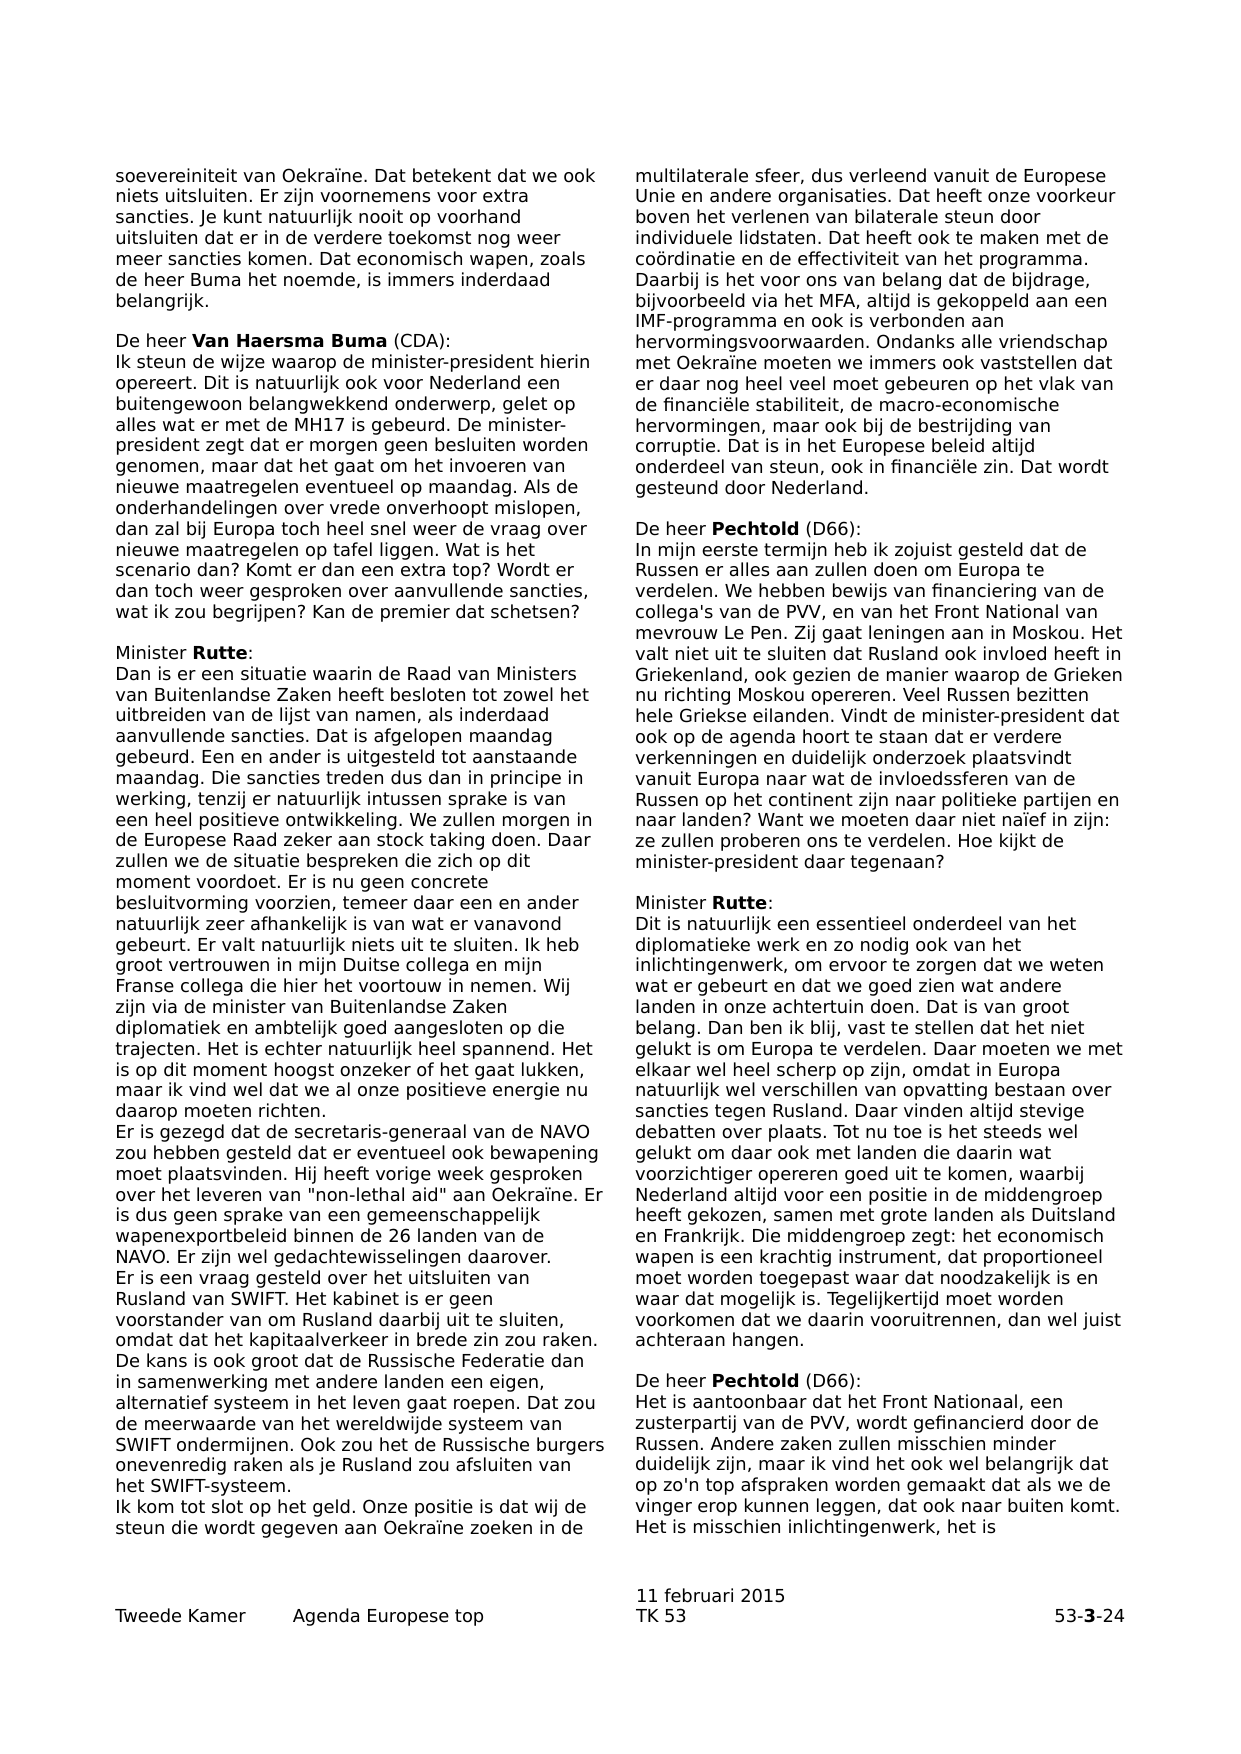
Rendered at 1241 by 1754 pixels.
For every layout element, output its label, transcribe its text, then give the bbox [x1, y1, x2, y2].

text soevereiniteit van Oekraïne. Dat betekent dat we ook niets uitsluiten. Er zijn voornemens voor extra sancties. Je kunt natuurlijk nooit op voorhand uitsluiten dat er in de verdere toekomst nog weer meer sancties komen. Dat economisch wapen, zoals de heer Buma het noemde, is immers inderdaad belangrijk. [115, 165, 605, 311]
text Minister Rutte: [115, 643, 605, 663]
text Het is aantoonbaar dat het Front Nationaal, een zusterpartij van de PVV, wordt gefinancierd door de Russen. Andere zaken zullen misschien minder duidelijk zijn, maar ik vind het ook wel belangrijk dat op zo'n top afspraken worden gemaakt dat als we de vinger erop kunnen leggen, dat ook naar buiten komt. Het is misschien inlichtingenwerk, het is [635, 1392, 1125, 1537]
text Dit is natuurlijk een essentieel onderdeel van het diplomatieke werk en zo nodig ook van het inlichtingenwerk, om ervoor te zorgen dat we weten wat er gebeurt en dat we goed zien wat andere landen in onze achtertuin doen. Dat is van groot belang. Dan ben ik blij, vast te stellen dat het niet gelukt is om Europa te verdelen. Daar moeten we met elkaar wel heel scherp op zijn, omdat in Europa natuurlijk wel verschillen van opvatting bestaan over sancties tegen Rusland. Daar vinden altijd stevige debatten over plaats. Tot nu toe is het steeds wel gelukt om daar ook met landen die daarin wat voorzichtiger opereren goed uit te komen, waarbij Nederland altijd voor een positie in de middengroep heeft gekozen, samen met grote landen als Duitsland en Frankrijk. Die middengroep zegt: het economisch wapen is een krachtig instrument, dat proportioneel moet worden toegepast waar dat noodzakelijk is en waar dat mogelijk is. Tegelijkertijd moet worden voorkomen dat we daarin vooruitrennen, dan wel juist achteraan hangen. [635, 913, 1125, 1351]
text multilaterale sfeer, dus verleend vanuit de Europese Unie en andere organisaties. Dat heeft onze voorkeur boven het verlenen van bilaterale steun door individuele lidstaten. Dat heeft ook te maken met de coördinatie en de effectiviteit van het programma. Daarbij is het voor ons van belang dat de bijdrage, bijvoorbeeld via het MFA, altijd is gekoppeld aan een IMF-programma en ook is verbonden aan hervormingsvoorwaarden. Ondanks alle vriendschap met Oekraïne moeten we immers ook vaststellen dat er daar nog heel veel moet gebeuren op het vlak van de financiële stabiliteit, de macro-economische hervormingen, maar ook bij de bestrijding van corruptie. Dat is in het Europese beleid altijd onderdeel van steun, ook in financiële zin. Dat wordt gesteund door Nederland. [635, 165, 1125, 499]
text De heer Pechtold (D66): [635, 519, 1125, 539]
text De heer Pechtold (D66): [635, 1371, 1125, 1392]
text Dan is er een situatie waarin de Raad van Ministers van Buitenlandse Zaken heeft besloten tot zowel het uitbreiden van de lijst van namen, als inderdaad aanvullende sancties. Dat is afgelopen maandag gebeurd. Een en ander is uitgesteld tot aanstaande maandag. Die sancties treden dus dan in principe in werking, tenzij er natuurlijk intussen sprake is van een heel positieve ontwikkeling. We zullen morgen in de Europese Raad zeker aan stock taking doen. Daar zullen we de situatie bespreken die zich op dit moment voordoet. Er is nu geen concrete besluitvorming voorzien, temeer daar een en ander natuurlijk zeer afhankelijk is van wat er vanavond gebeurt. Er valt natuurlijk niets uit te sluiten. Ik heb groot vertrouwen in mijn Duitse collega en mijn Franse collega die hier het voortouw in nemen. Wij zijn via de minister van Buitenlandse Zaken diplomatiek en ambtelijk goed aangesloten op die trajecten. Het is echter natuurlijk heel spannend. Het is op dit moment hoogst onzeker of het gaat lukken, maar ik vind wel dat we al onze positieve energie nu daarop moeten richten. [115, 663, 605, 1122]
text Er is gezegd dat de secretaris-generaal van de NAVO zou hebben gesteld dat er eventueel ook bewapening moet plaatsvinden. Hij heeft vorige week gesproken over het leveren van "non-lethal aid" aan Oekraïne. Er is dus geen sprake van een gemeenschappelijk wapenexportbeleid binnen de 26 landen van de NAVO. Er zijn wel gedachtewisselingen daarover. [115, 1122, 605, 1268]
text Minister Rutte: [635, 893, 1125, 913]
text De heer Van Haersma Buma (CDA): [115, 331, 605, 352]
text Ik steun de wijze waarop de minister-president hierin opereert. Dit is natuurlijk ook voor Nederland een buitengewoon belangwekkend onderwerp, gelet op alles wat er met de MH17 is gebeurd. De minister-president zegt dat er morgen geen besluiten worden genomen, maar dat het gaat om het invoeren van nieuwe maatregelen eventueel op maandag. Als de onderhandelingen over vrede onverhoopt mislopen, dan zal bij Europa toch heel snel weer de vraag over nieuwe maatregelen op tafel liggen. Wat is het scenario dan? Komt er dan een extra top? Wordt er dan toch weer gesproken over aanvullende sancties, wat ik zou begrijpen? Kan de premier dat schetsen? [115, 352, 605, 623]
text Ik kom tot slot op het geld. Onze positie is dat wij de steun die wordt gegeven aan Oekraïne zoeken in de [115, 1497, 605, 1538]
text In mijn eerste termijn heb ik zojuist gesteld dat de Russen er alles aan zullen doen om Europa te verdelen. We hebben bewijs van financiering van de collega's van de PVV, en van het Front National van mevrouw Le Pen. Zij gaat leningen aan in Moskou. Het valt niet uit te sluiten dat Rusland ook invloed heeft in Griekenland, ook gezien de manier waarop de Grieken nu richting Moskou opereren. Veel Russen bezitten hele Griekse eilanden. Vindt de minister-president dat ook op de agenda hoort te staan dat er verdere verkenningen en duidelijk onderzoek plaatsvindt vanuit Europa naar wat de invloedssferen van de Russen op het continent zijn naar politieke partijen en naar landen? Want we moeten daar niet naïef in zijn: ze zullen proberen ons te verdelen. Hoe kijkt de minister-president daar tegenaan? [635, 539, 1125, 873]
text Er is een vraag gesteld over het uitsluiten van Rusland van SWIFT. Het kabinet is er geen voorstander van om Rusland daarbij uit te sluiten, omdat dat het kapitaalverkeer in brede zin zou raken. De kans is ook groot dat de Russische Federatie dan in samenwerking met andere landen een eigen, alternatief systeem in het leven gaat roepen. Dat zou de meerwaarde van het wereldwijde systeem van SWIFT ondermijnen. Ook zou het de Russische burgers onevenredig raken als je Rusland zou afsluiten van het SWIFT-systeem. [115, 1268, 605, 1497]
